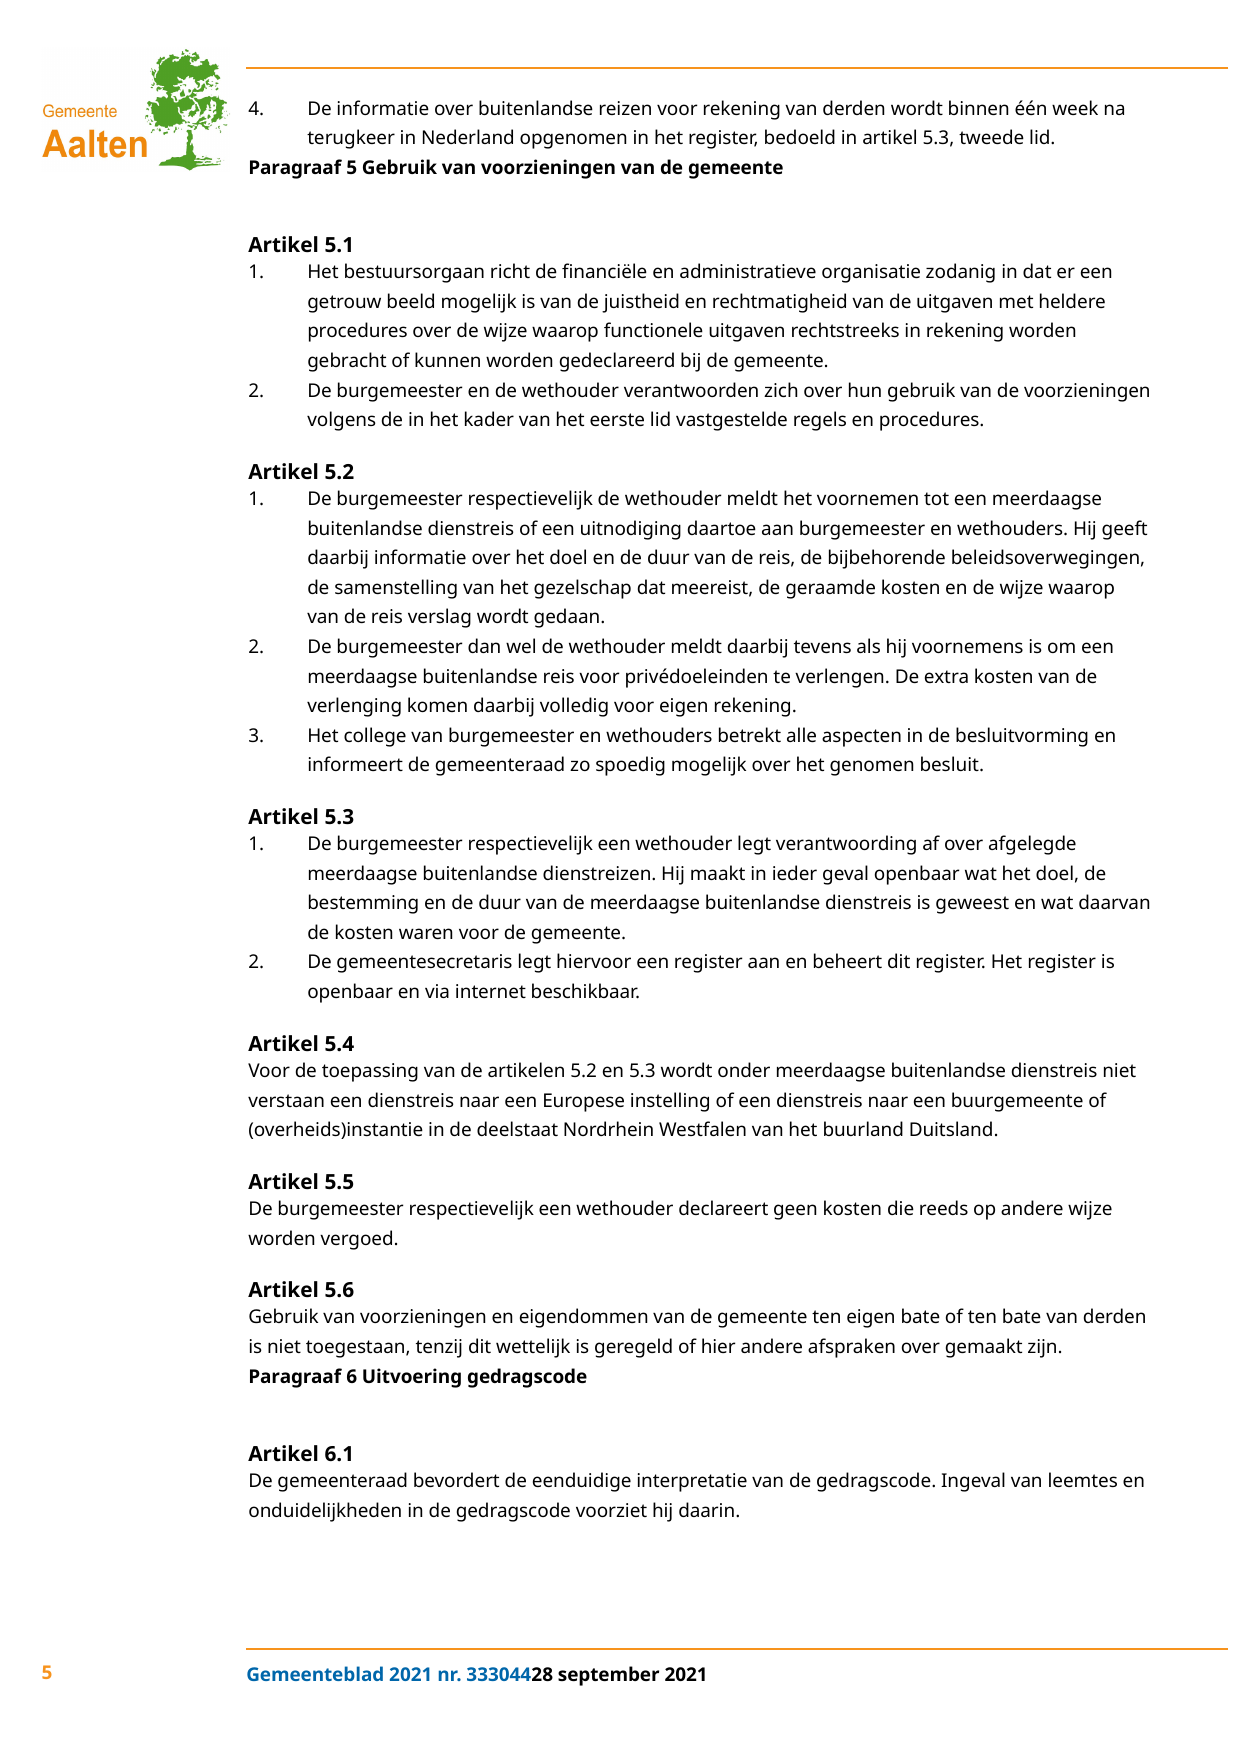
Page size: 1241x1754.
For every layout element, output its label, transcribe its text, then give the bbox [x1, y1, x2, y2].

text De gemeenteraad bevordert de eenduidige interpretatie van de gedragscode. Ingeval van leemtes en onduidelijkheden in de gedragscode voorziet hij daarin. [248, 1467, 1152, 1523]
list De burgemeester en de wethouder verantwoorden zich over hun gebruik van de voorzieningen volgens de in het kader van het eerste lid vastgestelde regels en procedures. [248, 377, 1152, 432]
list De burgemeester respectievelijk een wethouder legt verantwoording af over afgelegde meerdaagse buitenlandse dienstreizen. Hij maakt in ieder geval openbaar wat het doel, de bestemming en de duur van de meerdaagse buitenlandse dienstreis is geweest en wat daarvan de kosten waren voor de gemeente. [248, 830, 1152, 945]
text Gebruik van voorzieningen en eigendommen van de gemeente ten eigen bate of ten bate van derden is niet toegestaan, tenzij dit wettelijk is geregeld of hier andere afspraken over gemaakt zijn. [248, 1304, 1152, 1359]
text Artikel 6.1 [248, 1439, 1152, 1467]
text Artikel 5.2 [248, 457, 1152, 485]
list De burgemeester respectievelijk de wethouder meldt het voornemen tot een meerdaagse buitenlandse dienstreis of een uitnodiging daartoe aan burgemeester en wethouders. Hij geeft daarbij informatie over het doel en de duur van de reis, de bijbehorende beleidsoverwegingen, de samenstelling van het gezelschap dat meereist, de geraamde kosten en de wijze waarop van de reis verslag wordt gedaan. [248, 485, 1152, 629]
text Voor de toepassing van de artikelen 5.2 en 5.3 wordt onder meerdaagse buitenlandse dienstreis niet verstaan een dienstreis naar een Europese instelling of een dienstreis naar een buurgemeente of (overheids)instantie in de deelstaat Nordrhein Westfalen van het buurland Duitsland. [248, 1057, 1152, 1142]
text Artikel 5.4 [248, 1029, 1152, 1057]
list De informatie over buitenlandse reizen voor rekening van derden wordt binnen één week na terugkeer in Nederland opgenomen in het register, bedoeld in artikel 5.3, tweede lid. [248, 95, 1152, 150]
text Artikel 5.3 [248, 802, 1152, 830]
text Paragraaf 5 Gebruik van voorzieningen van de gemeente [248, 154, 1152, 180]
text Artikel 5.6 [248, 1275, 1152, 1304]
list De burgemeester dan wel de wethouder meldt daarbij tevens als hij voornemens is om een meerdaagse buitenlandse reis voor privédoeleinden te verlengen. De extra kosten van de verlenging komen daarbij volledig voor eigen rekening. [248, 633, 1152, 718]
list Het bestuursorgaan richt de financiële en administratieve organisatie zodanig in dat er een getrouw beeld mogelijk is van de juistheid en rechtmatigheid van de uitgaven met heldere procedures over de wijze waarop functionele uitgaven rechtstreeks in rekening worden gebracht of kunnen worden gedeclareerd bij de gemeente. [248, 258, 1152, 373]
list De gemeentesecretaris legt hiervoor een register aan en beheert dit register. Het register is openbaar en via internet beschikbaar. [248, 949, 1152, 1004]
text Paragraaf 6 Uitvoering gedragscode [248, 1363, 1152, 1388]
list Het college van burgemeester en wethouders betrekt alle aspecten in de besluitvorming en informeert de gemeenteraad zo spoedig mogelijk over het genomen besluit. [248, 722, 1152, 777]
text Artikel 5.1 [248, 230, 1152, 258]
text Artikel 5.5 [248, 1167, 1152, 1195]
text De burgemeester respectievelijk een wethouder declareert geen kosten die reeds op andere wijze worden vergoed. [248, 1195, 1152, 1251]
picture [41, 47, 231, 172]
